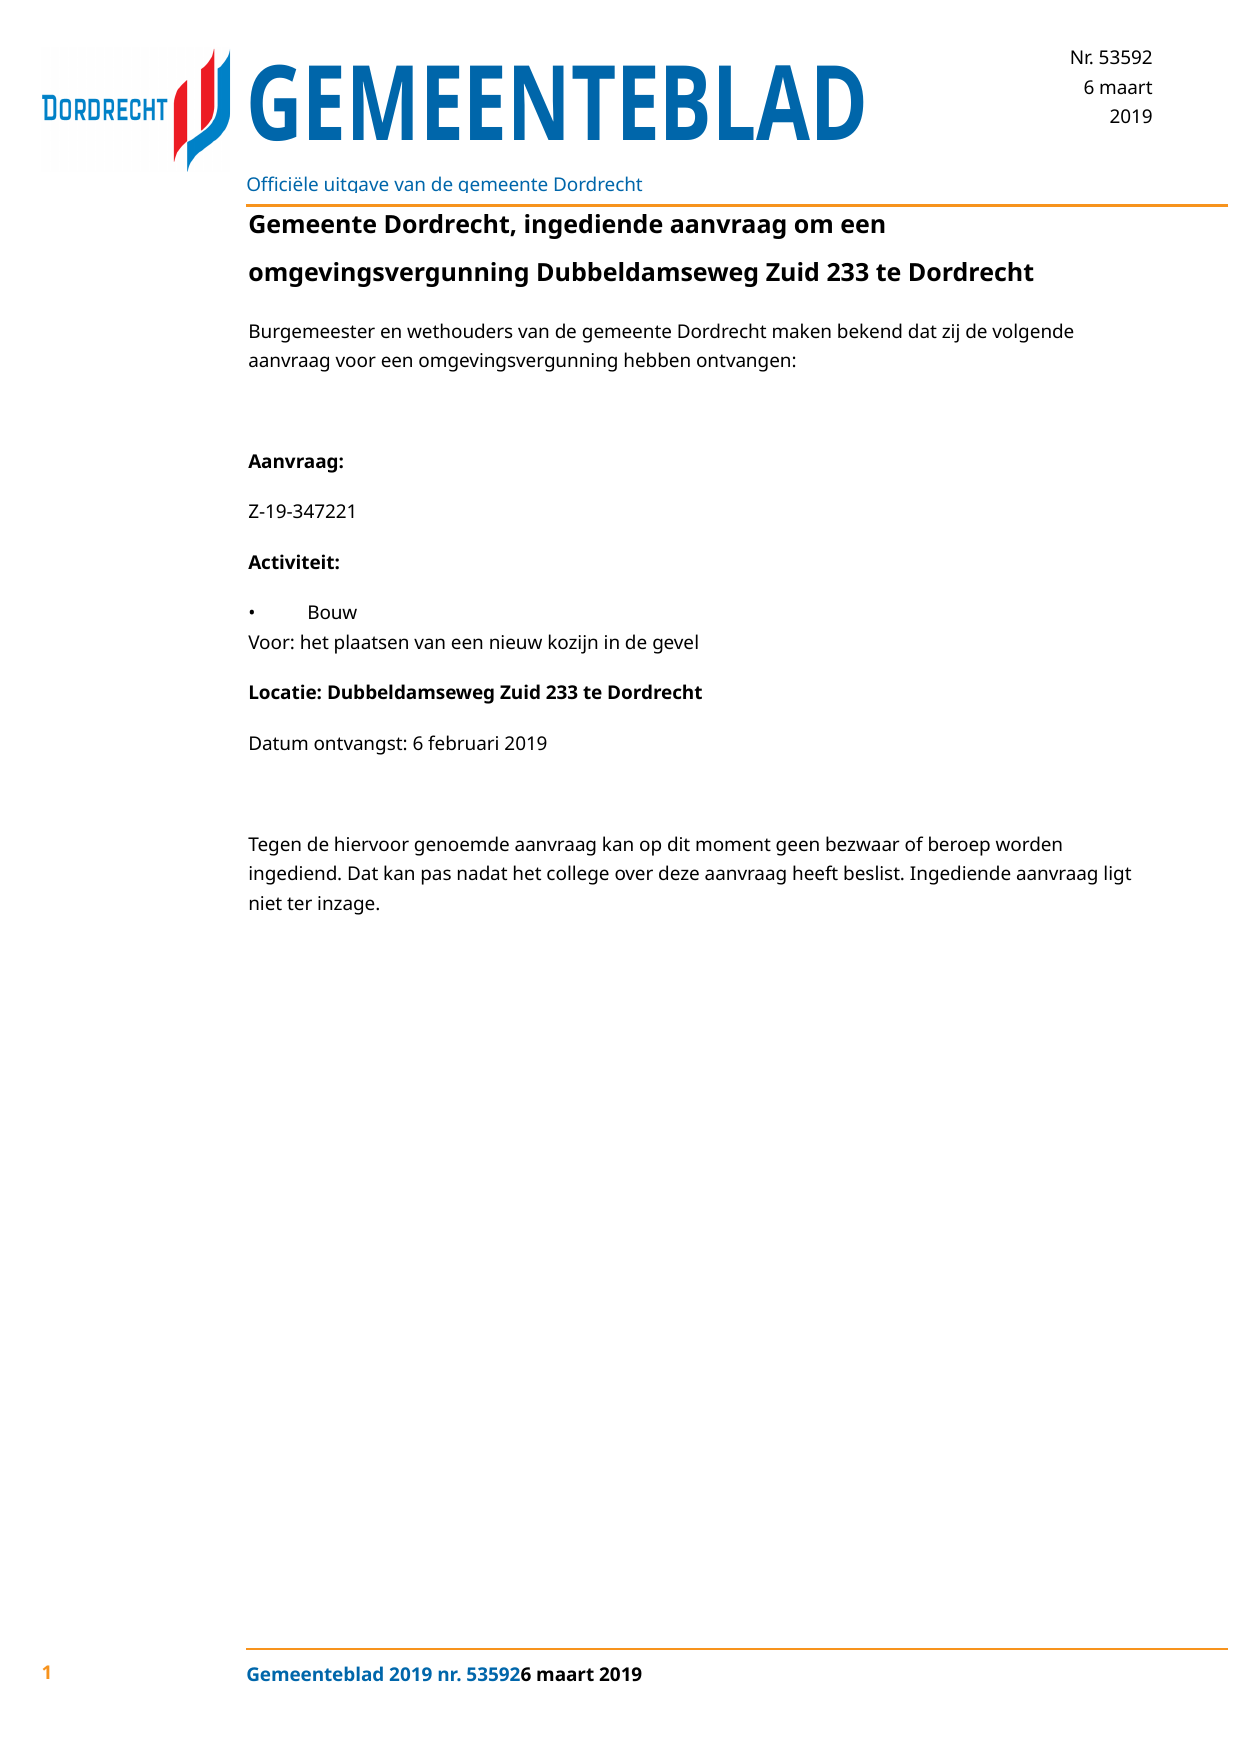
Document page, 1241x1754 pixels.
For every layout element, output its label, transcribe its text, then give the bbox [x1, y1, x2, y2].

list Bouw [248, 599, 1152, 625]
text Locatie: Dubbeldamseweg Zuid 233 te Dordrecht [248, 679, 1152, 705]
text Voor: het plaatsen van een nieuw kozijn in de gevel [248, 629, 1152, 655]
text Burgemeester en wethouders van de gemeente Dordrecht maken bekend dat zij de volgende aanvraag voor een omgevingsvergunning hebben ontvangen: [248, 318, 1152, 373]
text Aanvraag: [248, 448, 1152, 474]
text Z-19-347221 [248, 499, 1152, 524]
text Gemeente Dordrecht, ingediende aanvraag om een omgevingsvergunning Dubbeldamseweg Zuid 233 te Dordrecht [248, 207, 1152, 288]
text Datum ontvangst: 6 februari 2019 [248, 730, 1152, 756]
picture [41, 47, 231, 172]
text Activiteit: [248, 549, 1152, 575]
text Tegen de hiervoor genoemde aanvraag kan op dit moment geen bezwaar of beroep worden ingediend. Dat kan pas nadat het college over deze aanvraag heeft beslist. Ingediende aanvraag ligt niet ter inzage. [248, 831, 1152, 916]
